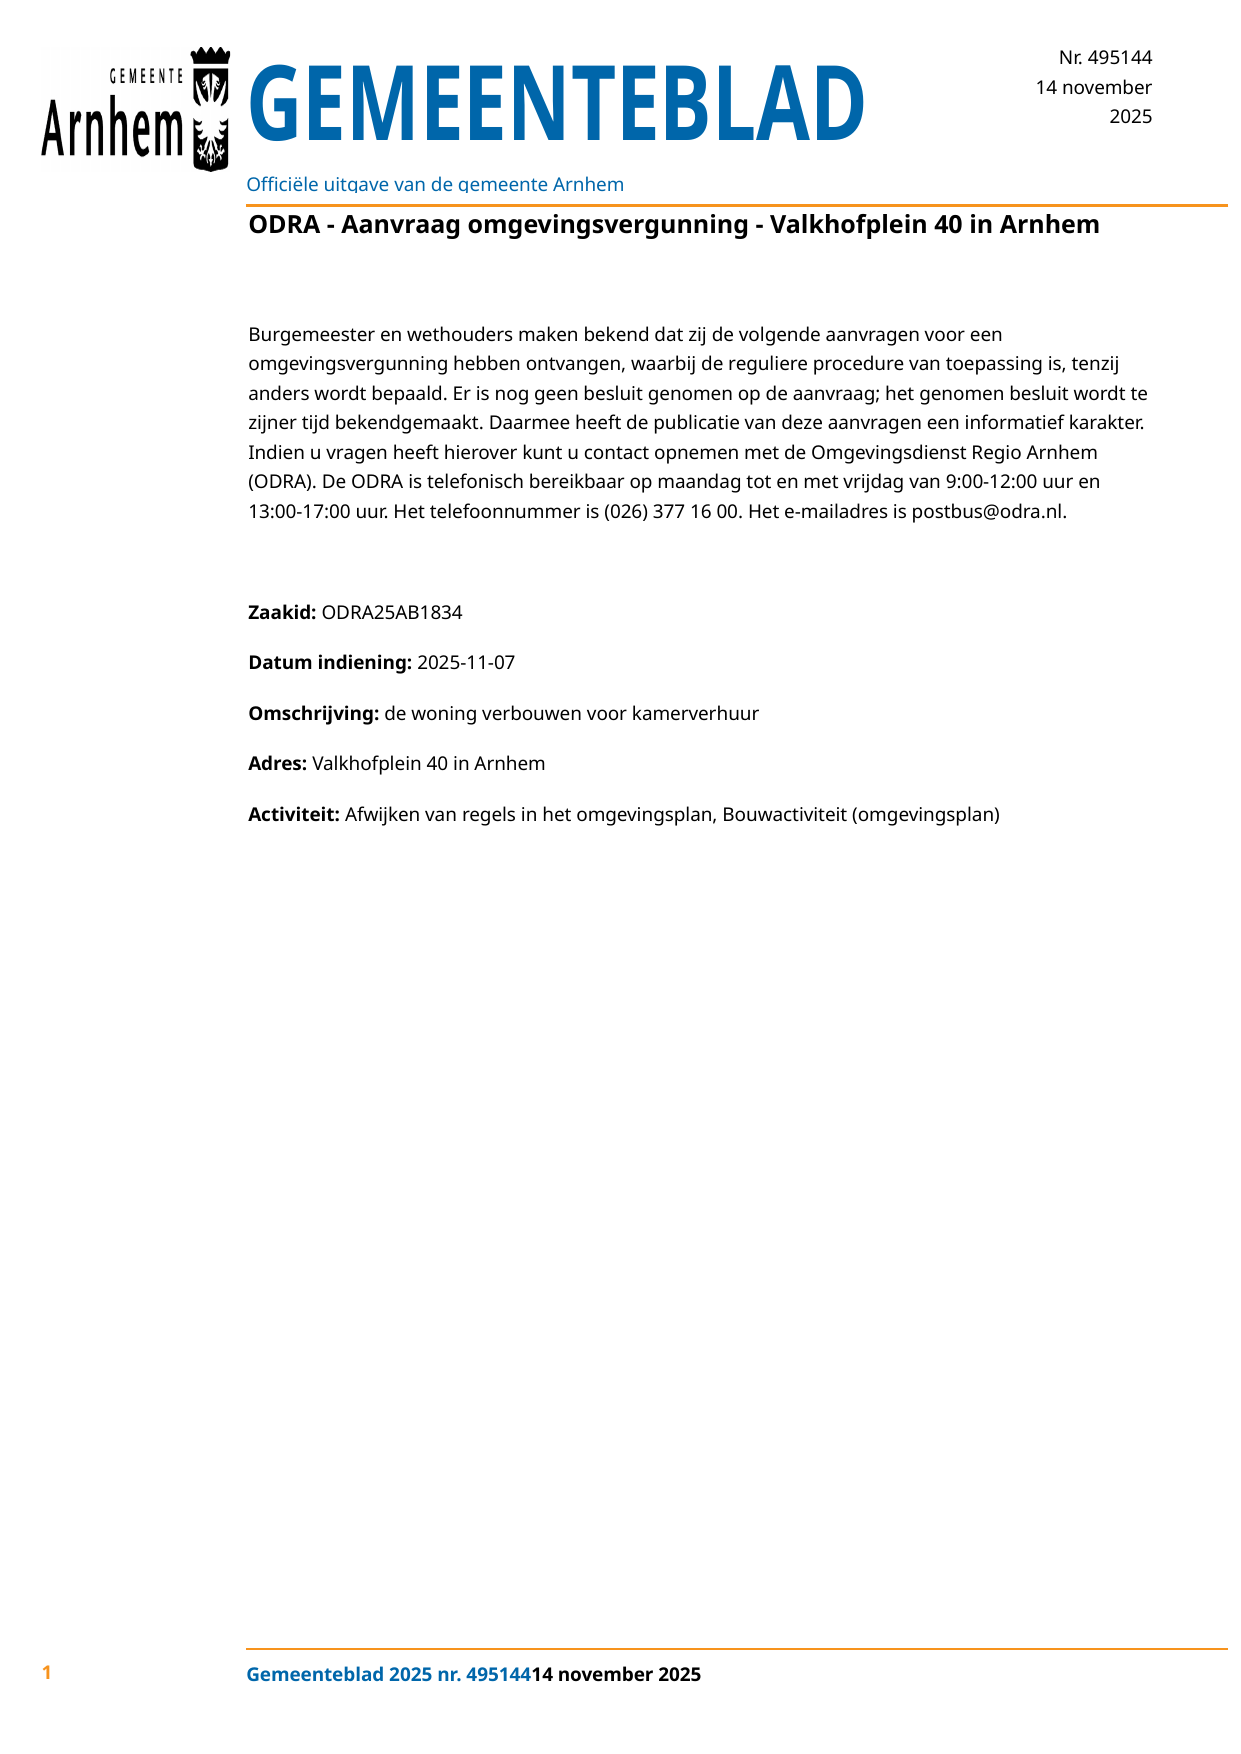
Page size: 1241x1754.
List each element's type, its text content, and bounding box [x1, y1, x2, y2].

text Adres: Valkhofplein 40 in Arnhem [248, 750, 1152, 776]
text ODRA - Aanvraag omgevingsvergunning - Valkhofplein 40 in Arnhem [248, 207, 1152, 241]
picture [41, 47, 231, 172]
text Datum indiening: 2025-11-07 [248, 649, 1152, 675]
text Activiteit: Afwijken van regels in het omgevingsplan, Bouwactiviteit (omgevingsplan) [248, 801, 1152, 826]
text Burgemeester en wethouders maken bekend dat zij de volgende aanvragen voor een omgevingsvergunning hebben ontvangen, waarbij de reguliere procedure van toepassing is, tenzij anders wordt bepaald. Er is nog geen besluit genomen op de aanvraag; het genomen besluit wordt te zijner tijd bekendgemaakt. Daarmee heeft de publicatie van deze aanvragen een informatief karakter. Indien u vragen heeft hierover kunt u contact opnemen met de Omgevingsdienst Regio Arnhem (ODRA). De ODRA is telefonisch bereikbaar op maandag tot en met vrijdag van 9:00-12:00 uur en 13:00-17:00 uur. Het telefoonnummer is (026) 377 16 00. Het e-mailadres is postbus@odra.nl. [248, 321, 1152, 524]
text Zaakid: ODRA25AB1834 [248, 599, 1152, 625]
text Omschrijving: de woning verbouwen voor kamerverhuur [248, 700, 1152, 726]
